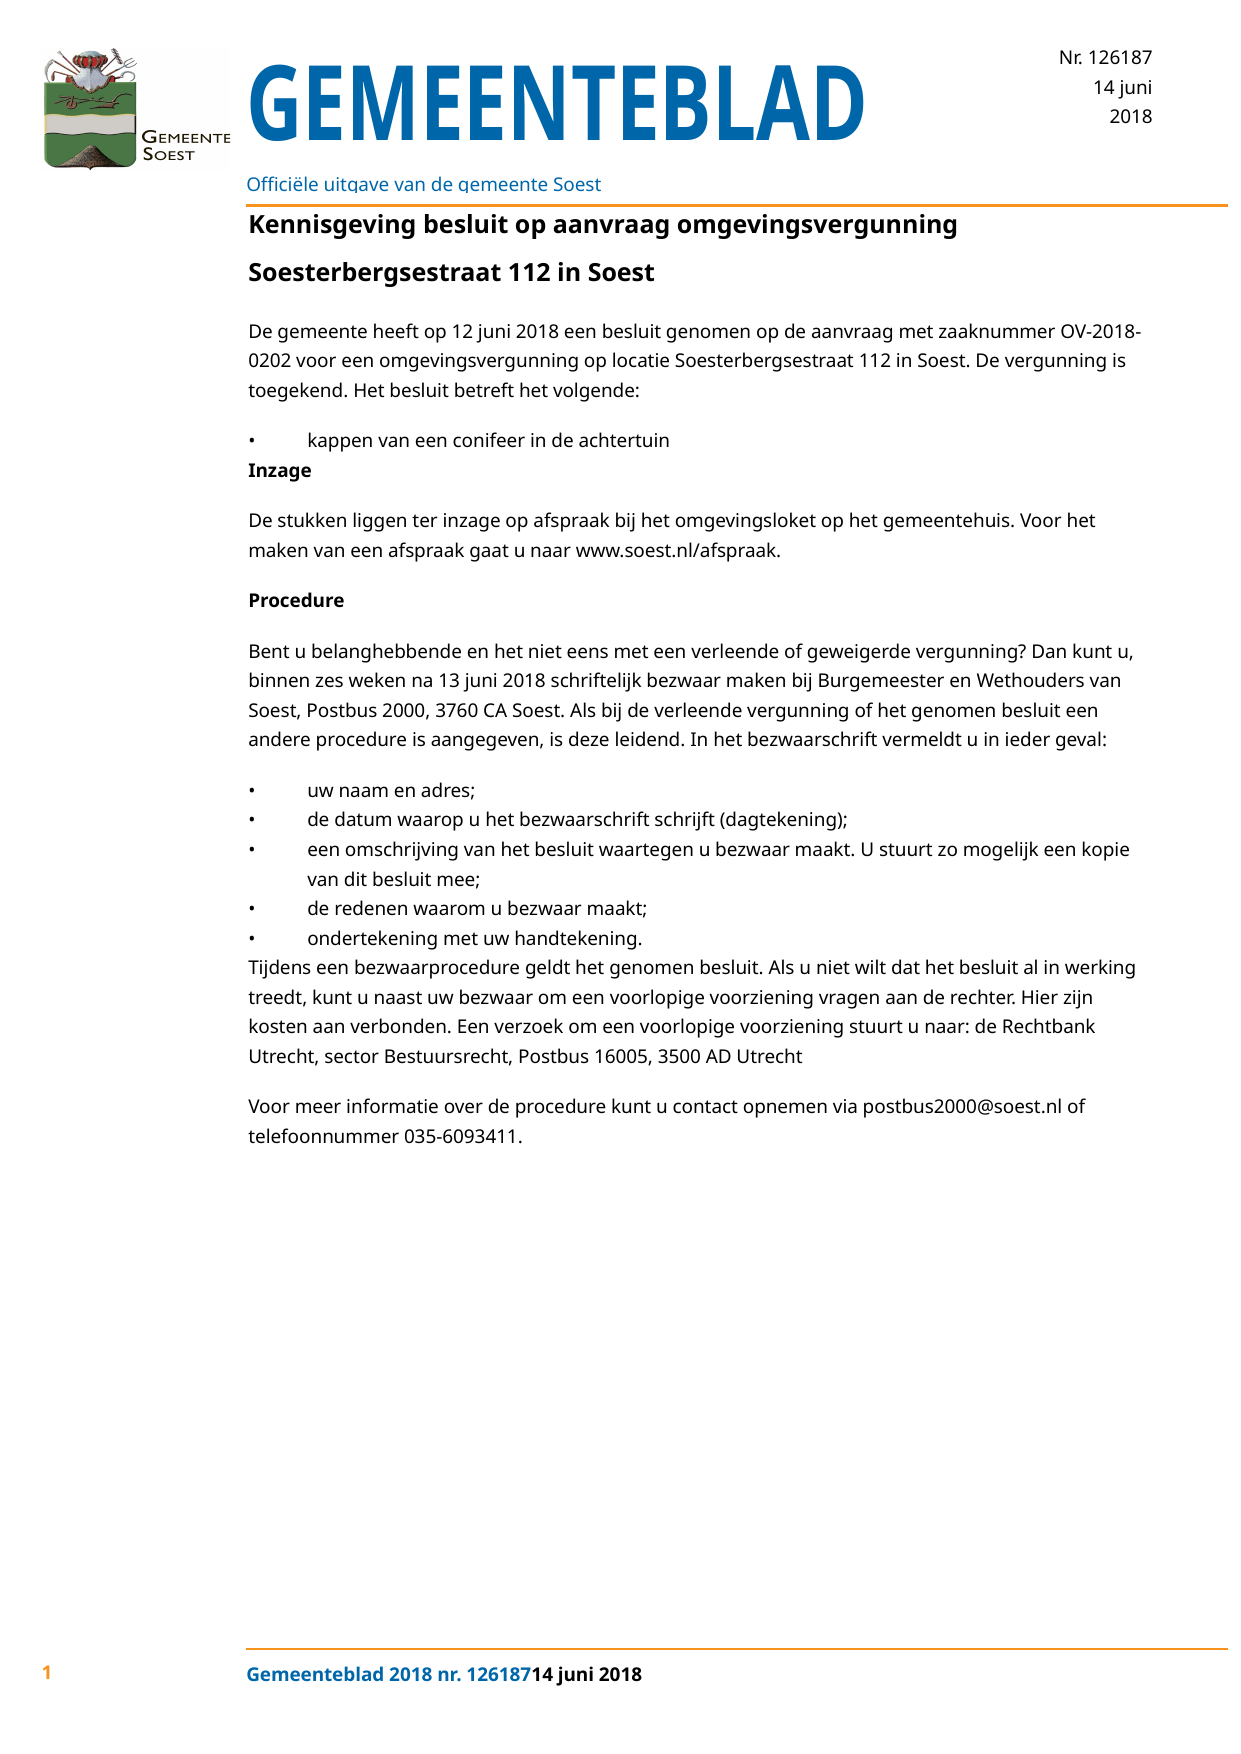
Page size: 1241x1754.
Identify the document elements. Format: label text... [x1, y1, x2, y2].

text De stukken liggen ter inzage op afspraak bij het omgevingsloket op het gemeentehuis. Voor het maken van een afspraak gaat u naar www.soest.nl/afspraak. [248, 507, 1152, 563]
text Bent u belanghebbende en het niet eens met een verleende of geweigerde vergunning? Dan kunt u, binnen zes weken na 13 juni 2018 schriftelijk bezwaar maken bij Burgemeester en Wethouders van Soest, Postbus 2000, 3760 CA Soest. Als bij de verleende vergunning of het genomen besluit een andere procedure is aangegeven, is deze leidend. In het bezwaarschrift vermeldt u in ieder geval: [248, 638, 1152, 752]
list uw naam en adres; [248, 777, 1152, 803]
text Inzage [248, 457, 1152, 483]
list kappen van een conifeer in de achtertuin [248, 427, 1152, 453]
text Procedure [248, 587, 1152, 613]
text Kennisgeving besluit op aanvraag omgevingsvergunning Soesterbergsestraat 112 in Soest [248, 207, 1152, 288]
text Voor meer informatie over de procedure kunt u contact opnemen via postbus2000@soest.nl of telefoonnummer 035-6093411. [248, 1094, 1152, 1149]
list een omschrijving van het besluit waartegen u bezwaar maakt. U stuurt zo mogelijk een kopie van dit besluit mee; [248, 836, 1152, 892]
text Tijdens een bezwaarprocedure geldt het genomen besluit. Als u niet wilt dat het besluit al in werking treedt, kunt u naast uw bezwaar om een voorlopige voorziening vragen aan de rechter. Hier zijn kosten aan verbonden. Een verzoek om een voorlopige voorziening stuurt u naar: de Rechtbank Utrecht, sector Bestuursrecht, Postbus 16005, 3500 AD Utrecht [248, 954, 1152, 1069]
list de redenen waarom u bezwaar maakt; [248, 895, 1152, 921]
picture [41, 47, 231, 172]
list ondertekening met uw handtekening. [248, 925, 1152, 951]
list de datum waarop u het bezwaarschrift schrijft (dagtekening); [248, 807, 1152, 832]
text De gemeente heeft op 12 juni 2018 een besluit genomen op de aanvraag met zaaknummer OV-2018-0202 voor een omgevingsvergunning op locatie Soesterbergsestraat 112 in Soest. De vergunning is toegekend. Het besluit betreft het volgende: [248, 318, 1152, 403]
